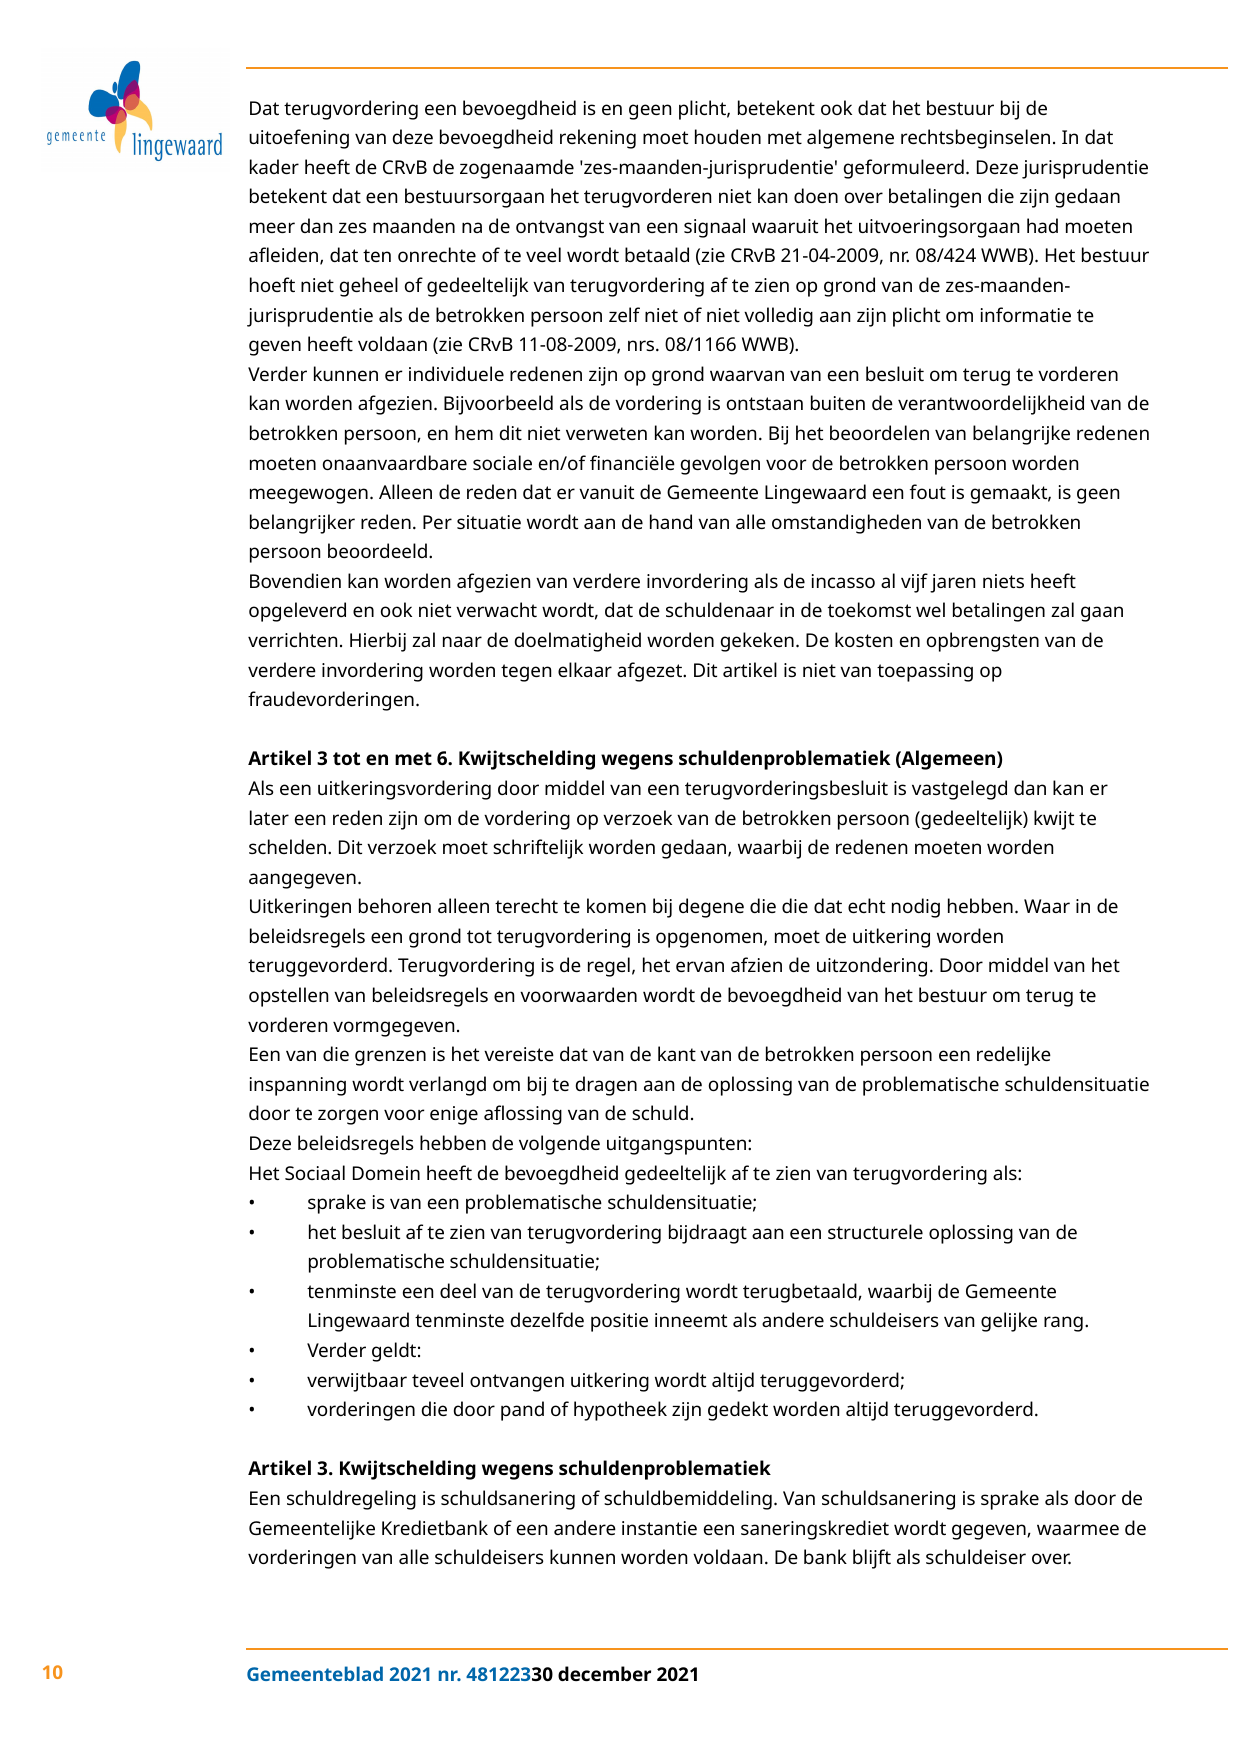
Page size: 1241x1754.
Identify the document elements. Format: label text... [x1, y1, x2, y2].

text Verder kunnen er individuele redenen zijn op grond waarvan van een besluit om terug te vorderen kan worden afgezien. Bijvoorbeeld als de vordering is ontstaan buiten de verantwoordelijkheid van de betrokken persoon, en hem dit niet verweten kan worden. Bij het beoordelen van belangrijke redenen moeten onaanvaardbare sociale en/of financiële gevolgen voor de betrokken persoon worden meegewogen. Alleen de reden dat er vanuit de Gemeente Lingewaard een fout is gemaakt, is geen belangrijker reden. Per situatie wordt aan de hand van alle omstandigheden van de betrokken persoon beoordeeld. [248, 361, 1152, 564]
list het besluit af te zien van terugvordering bijdraagt aan een structurele oplossing van de problematische schuldensituatie; [248, 1219, 1152, 1274]
text Het Sociaal Domein heeft de bevoegdheid gedeeltelijk af te zien van terugvordering als: [248, 1160, 1152, 1186]
text Bovendien kan worden afgezien van verdere invordering als de incasso al vijf jaren niets heeft opgeleverd en ook niet verwacht wordt, dat de schuldenaar in de toekomst wel betalingen zal gaan verrichten. Hierbij zal naar de doelmatigheid worden gekeken. De kosten en opbrengsten van de verdere invordering worden tegen elkaar afgezet. Dit artikel is niet van toepassing op fraudevorderingen. [248, 568, 1152, 712]
list Verder geldt: [248, 1337, 1152, 1363]
list verwijtbaar teveel ontvangen uitkering wordt altijd teruggevorderd; [248, 1367, 1152, 1393]
text Dat terugvordering een bevoegdheid is en geen plicht, betekent ook dat het bestuur bij de uitoefening van deze bevoegdheid rekening moet houden met algemene rechtsbeginselen. In dat kader heeft de CRvB de zogenaamde 'zes-maanden-jurisprudentie' geformuleerd. Deze jurisprudentie betekent dat een bestuursorgaan het terugvorderen niet kan doen over betalingen die zijn gedaan meer dan zes maanden na de ontvangst van een signaal waaruit het uitvoeringsorgaan had moeten afleiden, dat ten onrechte of te veel wordt betaald (zie CRvB 21-04-2009, nr. 08/424 WWB). Het bestuur hoeft niet geheel of gedeeltelijk van terugvordering af te zien op grond van de zes-maanden-jurisprudentie als de betrokken persoon zelf niet of niet volledig aan zijn plicht om informatie te geven heeft voldaan (zie CRvB 11-08-2009, nrs. 08/1166 WWB). [248, 95, 1152, 357]
text Een van die grenzen is het vereiste dat van de kant van de betrokken persoon een redelijke inspanning wordt verlangd om bij te dragen aan de oplossing van de problematische schuldensituatie door te zorgen voor enige aflossing van de schuld. [248, 1041, 1152, 1126]
text Als een uitkeringsvordering door middel van een terugvorderingsbesluit is vastgelegd dan kan er later een reden zijn om de vordering op verzoek van de betrokken persoon (gedeeltelijk) kwijt te schelden. Dit verzoek moet schriftelijk worden gedaan, waarbij de redenen moeten worden aangegeven. [248, 775, 1152, 890]
text Artikel 3 tot en met 6. Kwijtschelding wegens schuldenproblematiek (Algemeen) [248, 746, 1152, 771]
text Artikel 3. Kwijtschelding wegens schuldenproblematiek [248, 1456, 1152, 1481]
list sprake is van een problematische schuldensituatie; [248, 1189, 1152, 1215]
picture [41, 47, 231, 172]
text Deze beleidsregels hebben de volgende uitgangspunten: [248, 1130, 1152, 1156]
text Uitkeringen behoren alleen terecht te komen bij degene die die dat echt nodig hebben. Waar in de beleidsregels een grond tot terugvordering is opgenomen, moet de uitkering worden teruggevorderd. Terugvordering is de regel, het ervan afzien de uitzondering. Door middel van het opstellen van beleidsregels en voorwaarden wordt de bevoegdheid van het bestuur om terug te vorderen vormgegeven. [248, 893, 1152, 1038]
text Een schuldregeling is schuldsanering of schuldbemiddeling. Van schuldsanering is sprake als door de Gemeentelijke Kredietbank of een andere instantie een saneringskrediet wordt gegeven, waarmee de vorderingen van alle schuldeisers kunnen worden voldaan. De bank blijft als schuldeiser over. [248, 1485, 1152, 1570]
list tenminste een deel van de terugvordering wordt terugbetaald, waarbij de Gemeente Lingewaard tenminste dezelfde positie inneemt als andere schuldeisers van gelijke rang. [248, 1278, 1152, 1333]
list vorderingen die door pand of hypotheek zijn gedekt worden altijd teruggevorderd. [248, 1396, 1152, 1422]
